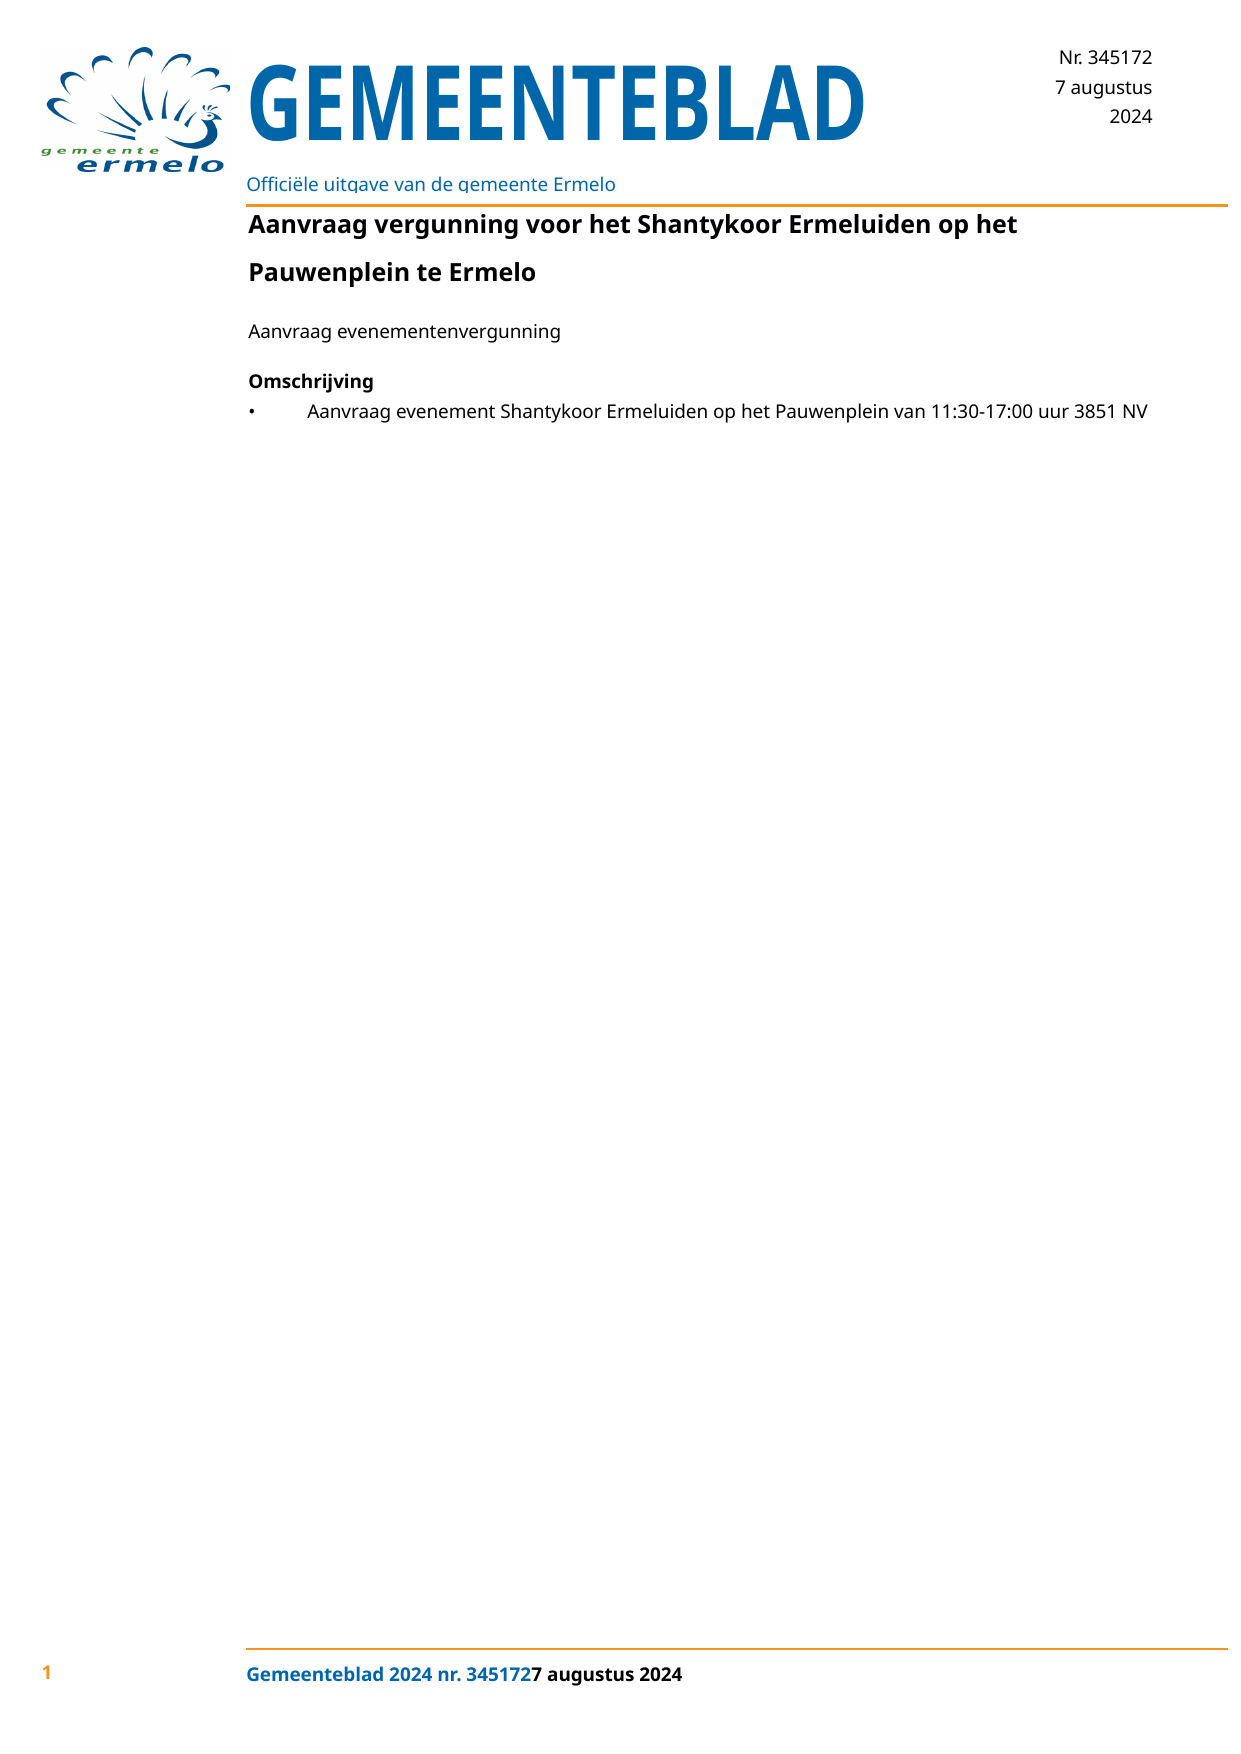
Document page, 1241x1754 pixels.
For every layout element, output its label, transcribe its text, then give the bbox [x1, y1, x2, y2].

text Aanvraag evenementenvergunning [248, 318, 1152, 344]
text Omschrijving [248, 368, 1152, 394]
picture [41, 47, 231, 172]
text Aanvraag vergunning voor het Shantykoor Ermeluiden op het Pauwenplein te Ermelo [248, 207, 1152, 288]
list Aanvraag evenement Shantykoor Ermeluiden op het Pauwenplein van 11:30-17:00 uur 3851 NV [248, 398, 1152, 424]
